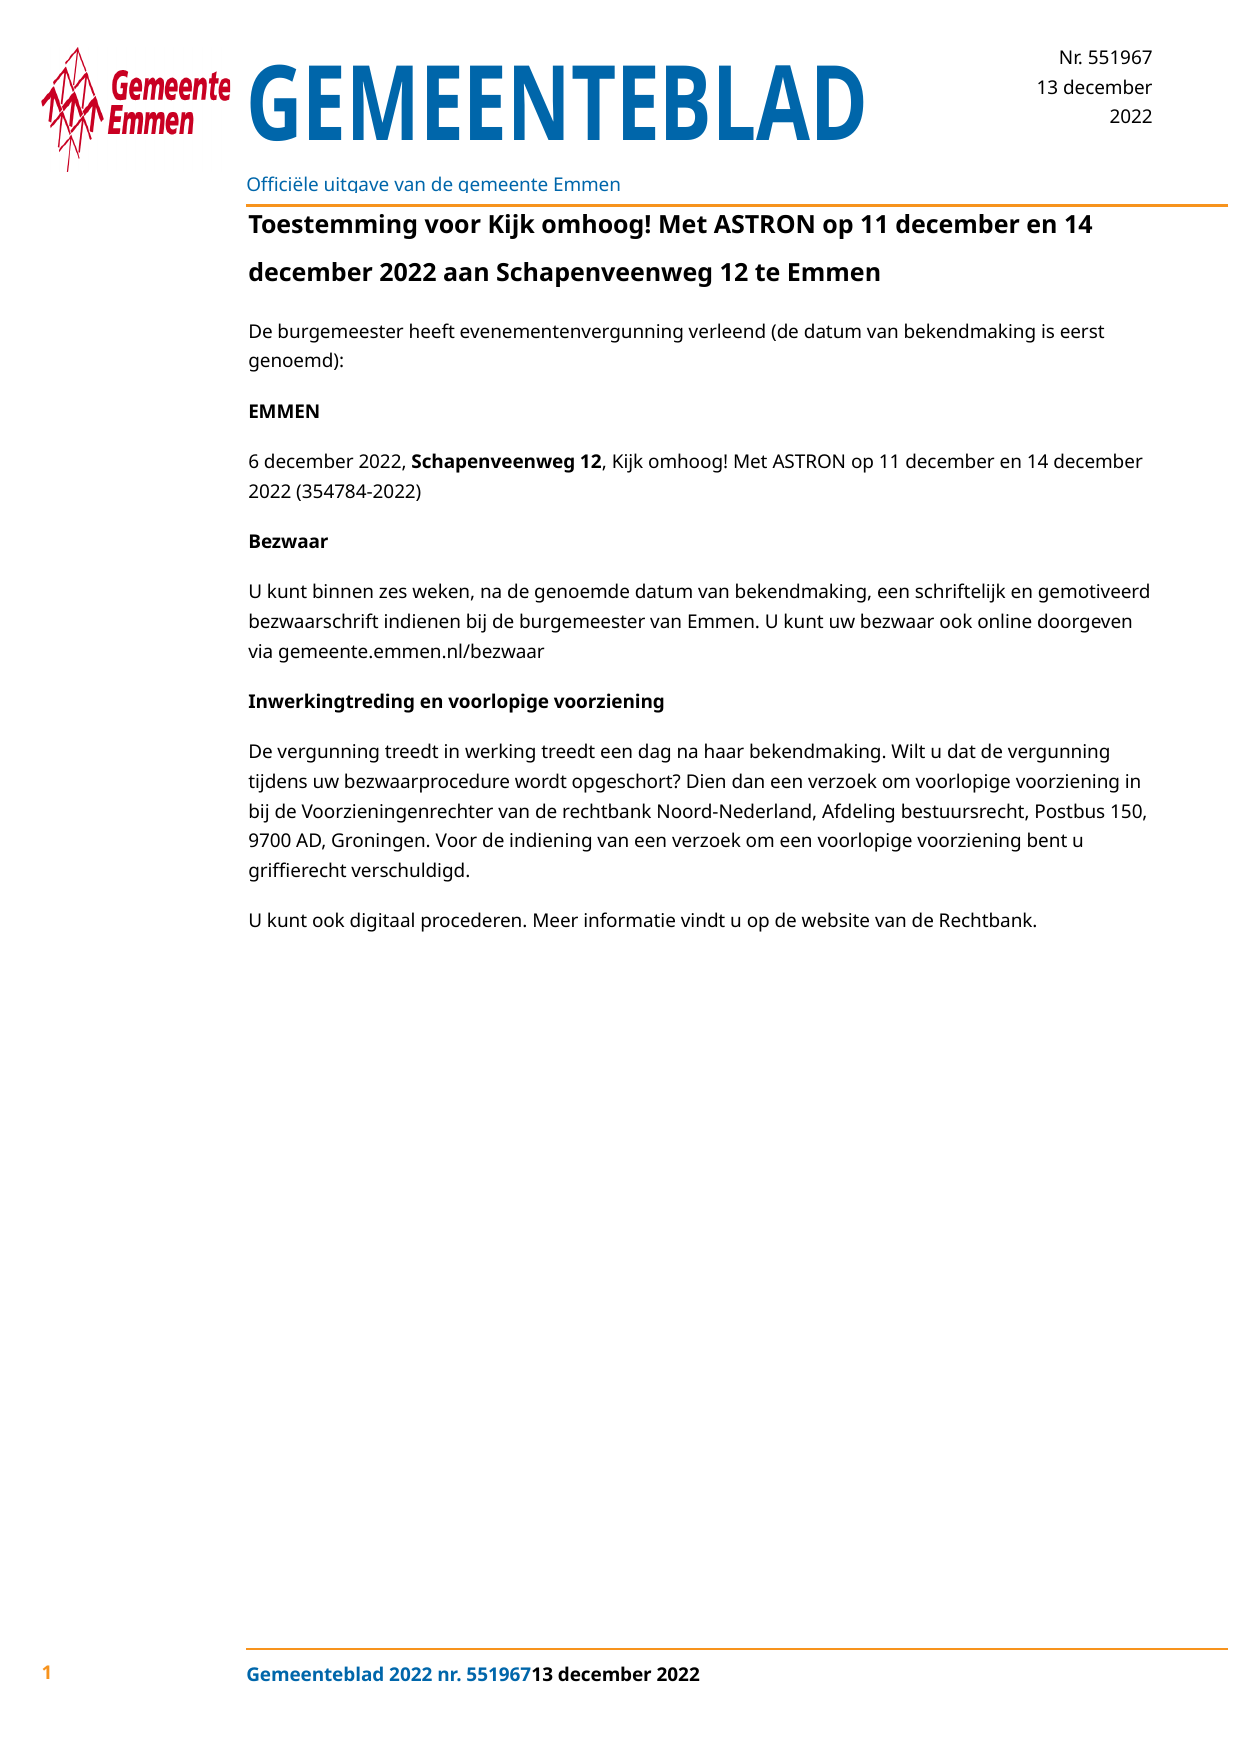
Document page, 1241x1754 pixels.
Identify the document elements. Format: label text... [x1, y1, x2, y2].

text Bezwaar [248, 528, 1152, 554]
text U kunt binnen zes weken, na de genoemde datum van bekendmaking, een schriftelijk en gemotiveerd bezwaarschrift indienen bij de burgemeester van Emmen. U kunt uw bezwaar ook online doorgeven via gemeente.emmen.nl/bezwaar [248, 579, 1152, 664]
text Inwerkingtreding en voorlopige voorziening [248, 688, 1152, 714]
text Toestemming voor Kijk omhoog! Met ASTRON op 11 december en 14 december 2022 aan Schapenveenweg 12 te Emmen [248, 207, 1152, 288]
text De vergunning treedt in werking treedt een dag na haar bekendmaking. Wilt u dat de vergunning tijdens uw bezwaarprocedure wordt opgeschort? Dien dan een verzoek om voorlopige voorziening in bij de Voorzieningenrechter van de rechtbank Noord-Nederland, Afdeling bestuursrecht, Postbus 150, 9700 AD, Groningen. Voor de indiening van een verzoek om een voorlopige voorziening bent u griffierecht verschuldigd. [248, 739, 1152, 883]
text U kunt ook digitaal procederen. Meer informatie vindt u op de website van de Rechtbank. [248, 907, 1152, 933]
text 6 december 2022, Schapenveenweg 12, Kijk omhoog! Met ASTRON op 11 december en 14 december 2022 (354784-2022) [248, 448, 1152, 504]
picture [41, 47, 231, 172]
text De burgemeester heeft evenementenvergunning verleend (de datum van bekendmaking is eerst genoemd): [248, 318, 1152, 373]
text EMMEN [248, 398, 1152, 424]
